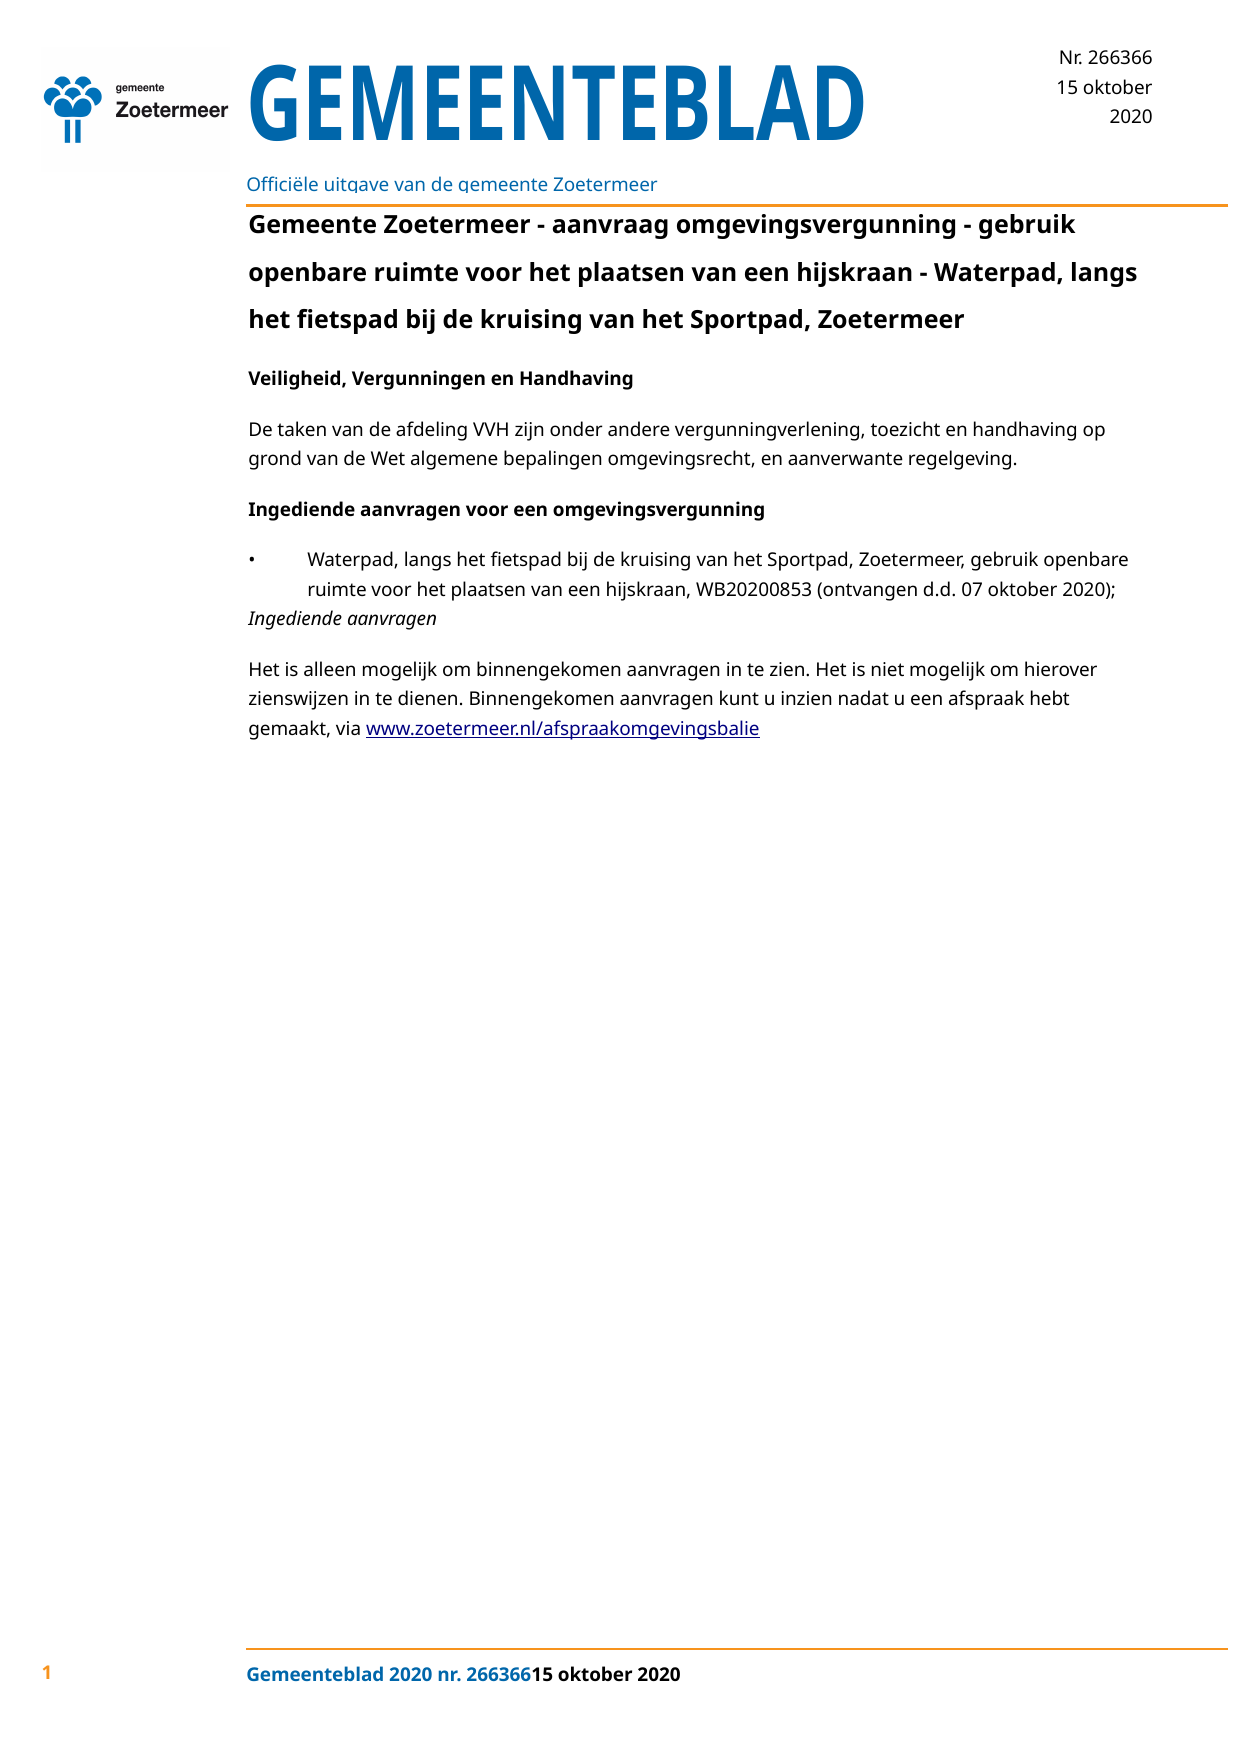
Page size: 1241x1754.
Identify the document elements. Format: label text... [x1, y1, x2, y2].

picture [41, 47, 231, 172]
text De taken van de afdeling VVH zijn onder andere vergunningverlening, toezicht en handhaving op grond van de Wet algemene bepalingen omgevingsrecht, en aanverwante regelgeving. [248, 416, 1152, 471]
text Ingediende aanvragen voor een omgevingsvergunning [248, 496, 1152, 522]
list Waterpad, langs het fietspad bij de kruising van het Sportpad, Zoetermeer, gebruik openbare ruimte voor het plaatsen van een hijskraan, WB20200853 (ontvangen d.d. 07 oktober 2020); [248, 546, 1152, 602]
text Ingediende aanvragen [248, 606, 1152, 631]
text Het is alleen mogelijk om binnengekomen aanvragen in te zien. Het is niet mogelijk om hierover zienswijzen in te dienen. Binnengekomen aanvragen kunt u inzien nadat u een afspraak hebt gemaakt, via www.zoetermeer.nl/afspraakomgevingsbalie [248, 656, 1152, 741]
text Veiligheid, Vergunningen en Handhaving [248, 366, 1152, 391]
text Gemeente Zoetermeer - aanvraag omgevingsvergunning - gebruik openbare ruimte voor het plaatsen van een hijskraan - Waterpad, langs het fietspad bij de kruising van het Sportpad, Zoetermeer [248, 207, 1152, 336]
